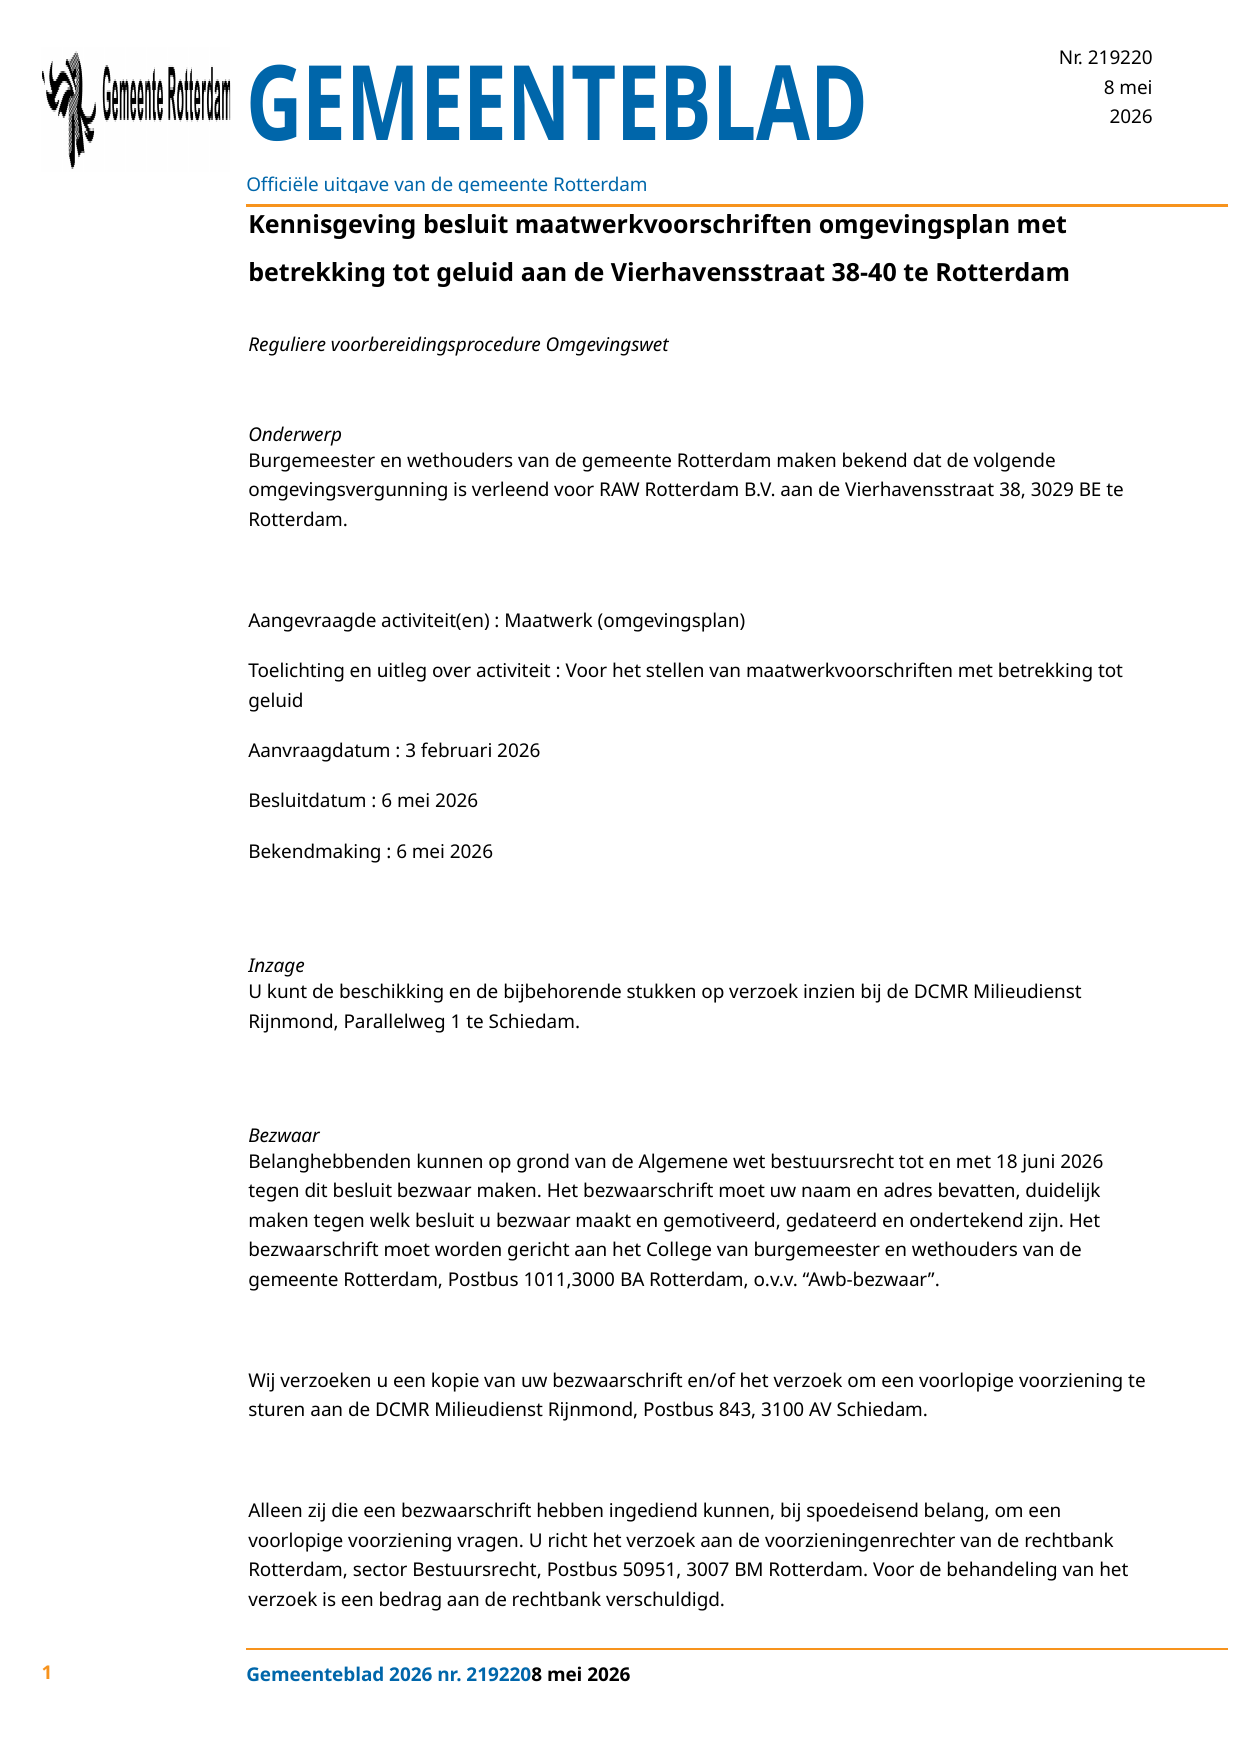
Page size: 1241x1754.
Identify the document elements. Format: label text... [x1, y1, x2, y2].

text Alleen zij die een bezwaarschrift hebben ingediend kunnen, bij spoedeisend belang, om een voorlopige voorziening vragen. U richt het verzoek aan de voorzieningenrechter van de rechtbank Rotterdam, sector Bestuursrecht, Postbus 50951, 3007 BM Rotterdam. Voor de behandeling van het verzoek is een bedrag aan de rechtbank verschuldigd. [248, 1497, 1152, 1612]
text U kunt de beschikking en de bijbehorende stukken op verzoek inzien bij de DCMR Milieudienst Rijnmond, Parallelweg 1 te Schiedam. [248, 978, 1152, 1033]
text Onderwerp [248, 421, 1152, 447]
text Toelichting en uitleg over activiteit : Voor het stellen van maatwerkvoorschriften met betrekking tot geluid [248, 657, 1152, 713]
picture [41, 47, 231, 172]
text Wij verzoeken u een kopie van uw bezwaarschrift en/of het verzoek om een voorlopige voorziening te sturen aan de DCMR Milieudienst Rijnmond, Postbus 843, 3100 AV Schiedam. [248, 1367, 1152, 1422]
text Burgemeester en wethouders van de gemeente Rotterdam maken bekend dat de volgende omgevingsvergunning is verleend voor RAW Rotterdam B.V. aan de Vierhavensstraat 38, 3029 BE te Rotterdam. [248, 447, 1152, 532]
text Belanghebbenden kunnen op grond van de Algemene wet bestuursrecht tot en met 18 juni 2026 tegen dit besluit bezwaar maken. Het bezwaarschrift moet uw naam en adres bevatten, duidelijk maken tegen welk besluit u bezwaar maakt en gemotiveerd, gedateerd en ondertekend zijn. Het bezwaarschrift moet worden gericht aan het College van burgemeester en wethouders van de gemeente Rotterdam, Postbus 1011,3000 BA Rotterdam, o.v.v. “Awb-bezwaar”. [248, 1148, 1152, 1292]
text Kennisgeving besluit maatwerkvoorschriften omgevingsplan met betrekking tot geluid aan de Vierhavensstraat 38-40 te Rotterdam [248, 207, 1152, 288]
text Besluitdatum : 6 mei 2026 [248, 788, 1152, 813]
text Inzage [248, 952, 1152, 978]
text Aanvraagdatum : 3 februari 2026 [248, 737, 1152, 763]
text Aangevraagde activiteit(en) : Maatwerk (omgevingsplan) [248, 607, 1152, 633]
text Bezwaar [248, 1122, 1152, 1148]
text Bekendmaking : 6 mei 2026 [248, 838, 1152, 864]
text Reguliere voorbereidingsprocedure Omgevingswet [248, 331, 1152, 357]
